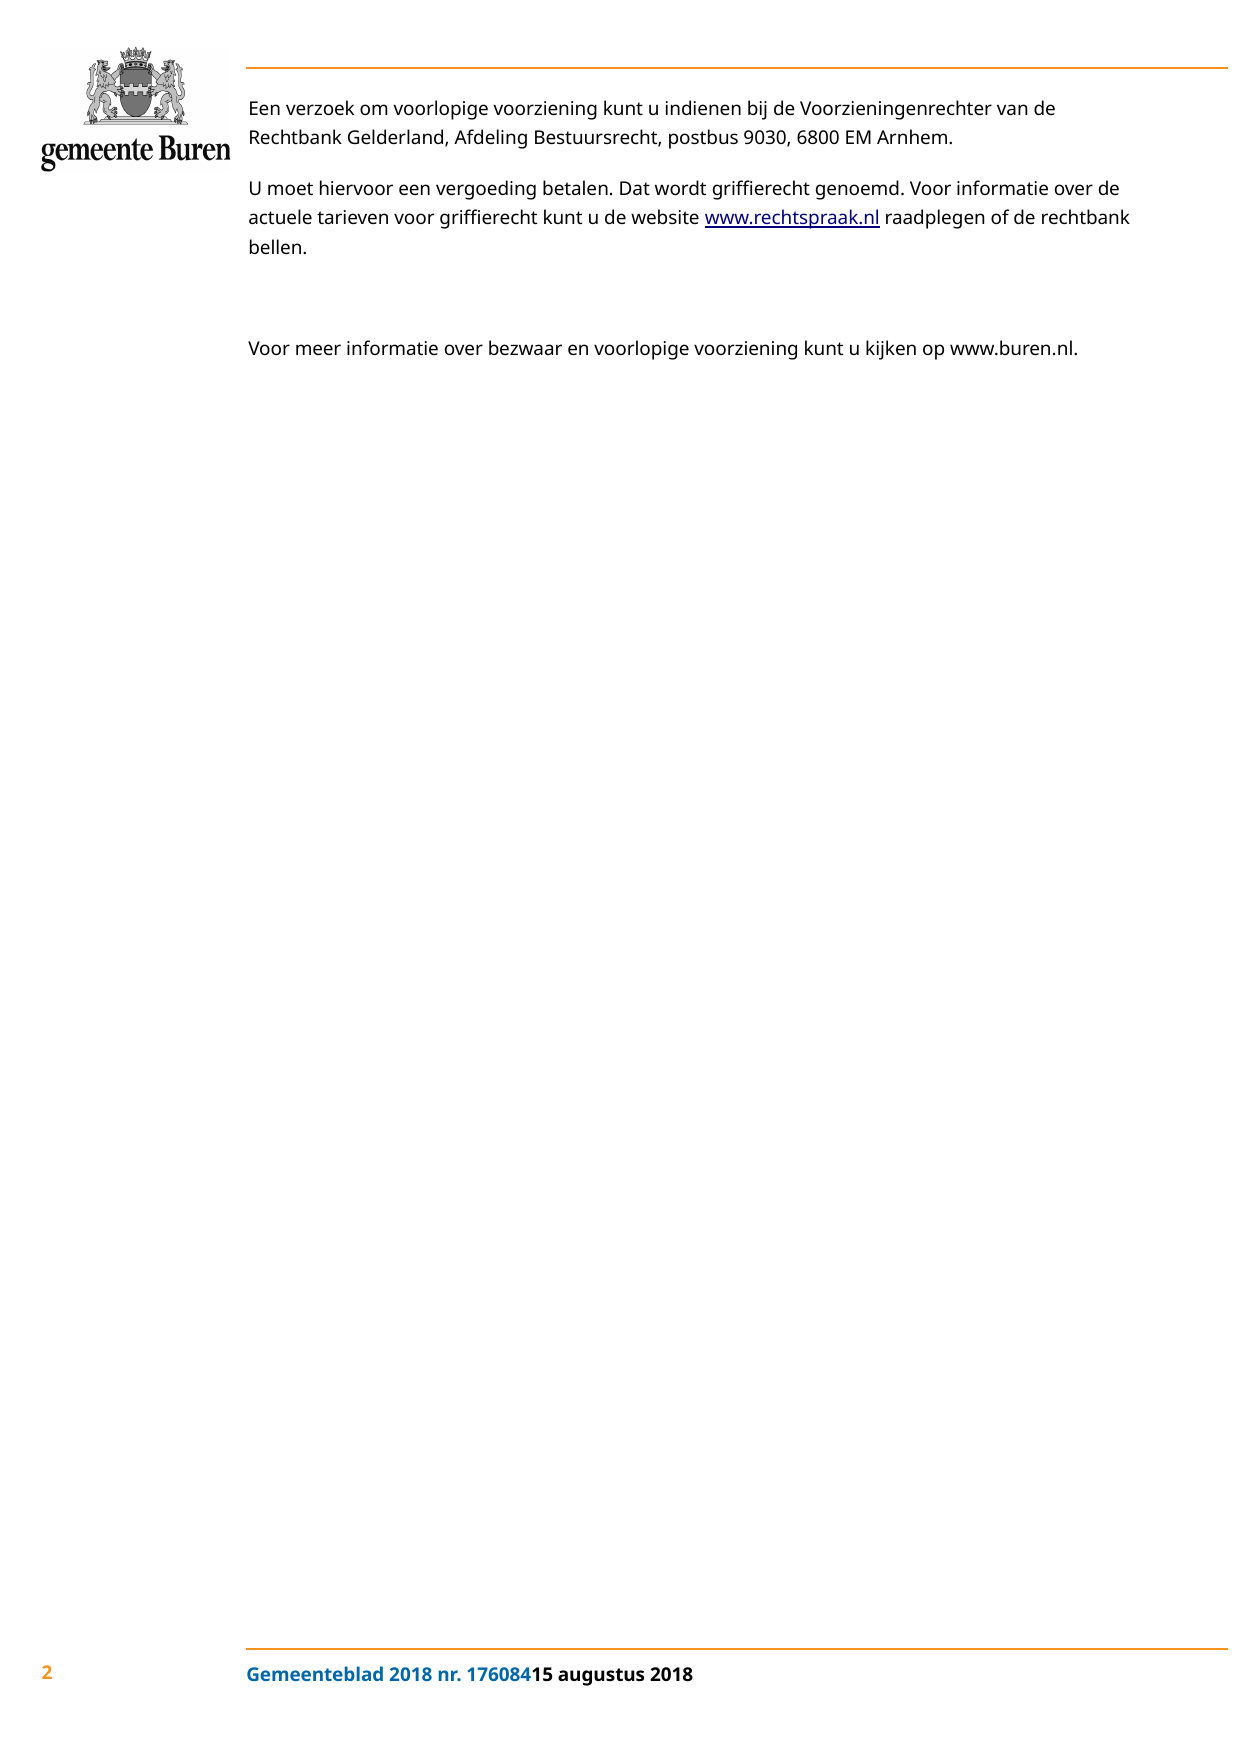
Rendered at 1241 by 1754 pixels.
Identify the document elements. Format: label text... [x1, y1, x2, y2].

picture [41, 47, 231, 172]
text Een verzoek om voorlopige voorziening kunt u indienen bij de Voorzieningenrechter van de Rechtbank Gelderland, Afdeling Bestuursrecht, postbus 9030, 6800 EM Arnhem. [248, 95, 1152, 150]
text U moet hiervoor een vergoeding betalen. Dat wordt griffierecht genoemd. Voor informatie over de actuele tarieven voor griffierecht kunt u de website www.rechtspraak.nl raadplegen of de rechtbank bellen. [248, 175, 1152, 260]
text Voor meer informatie over bezwaar en voorlopige voorziening kunt u kijken op www.buren.nl. [248, 335, 1152, 361]
